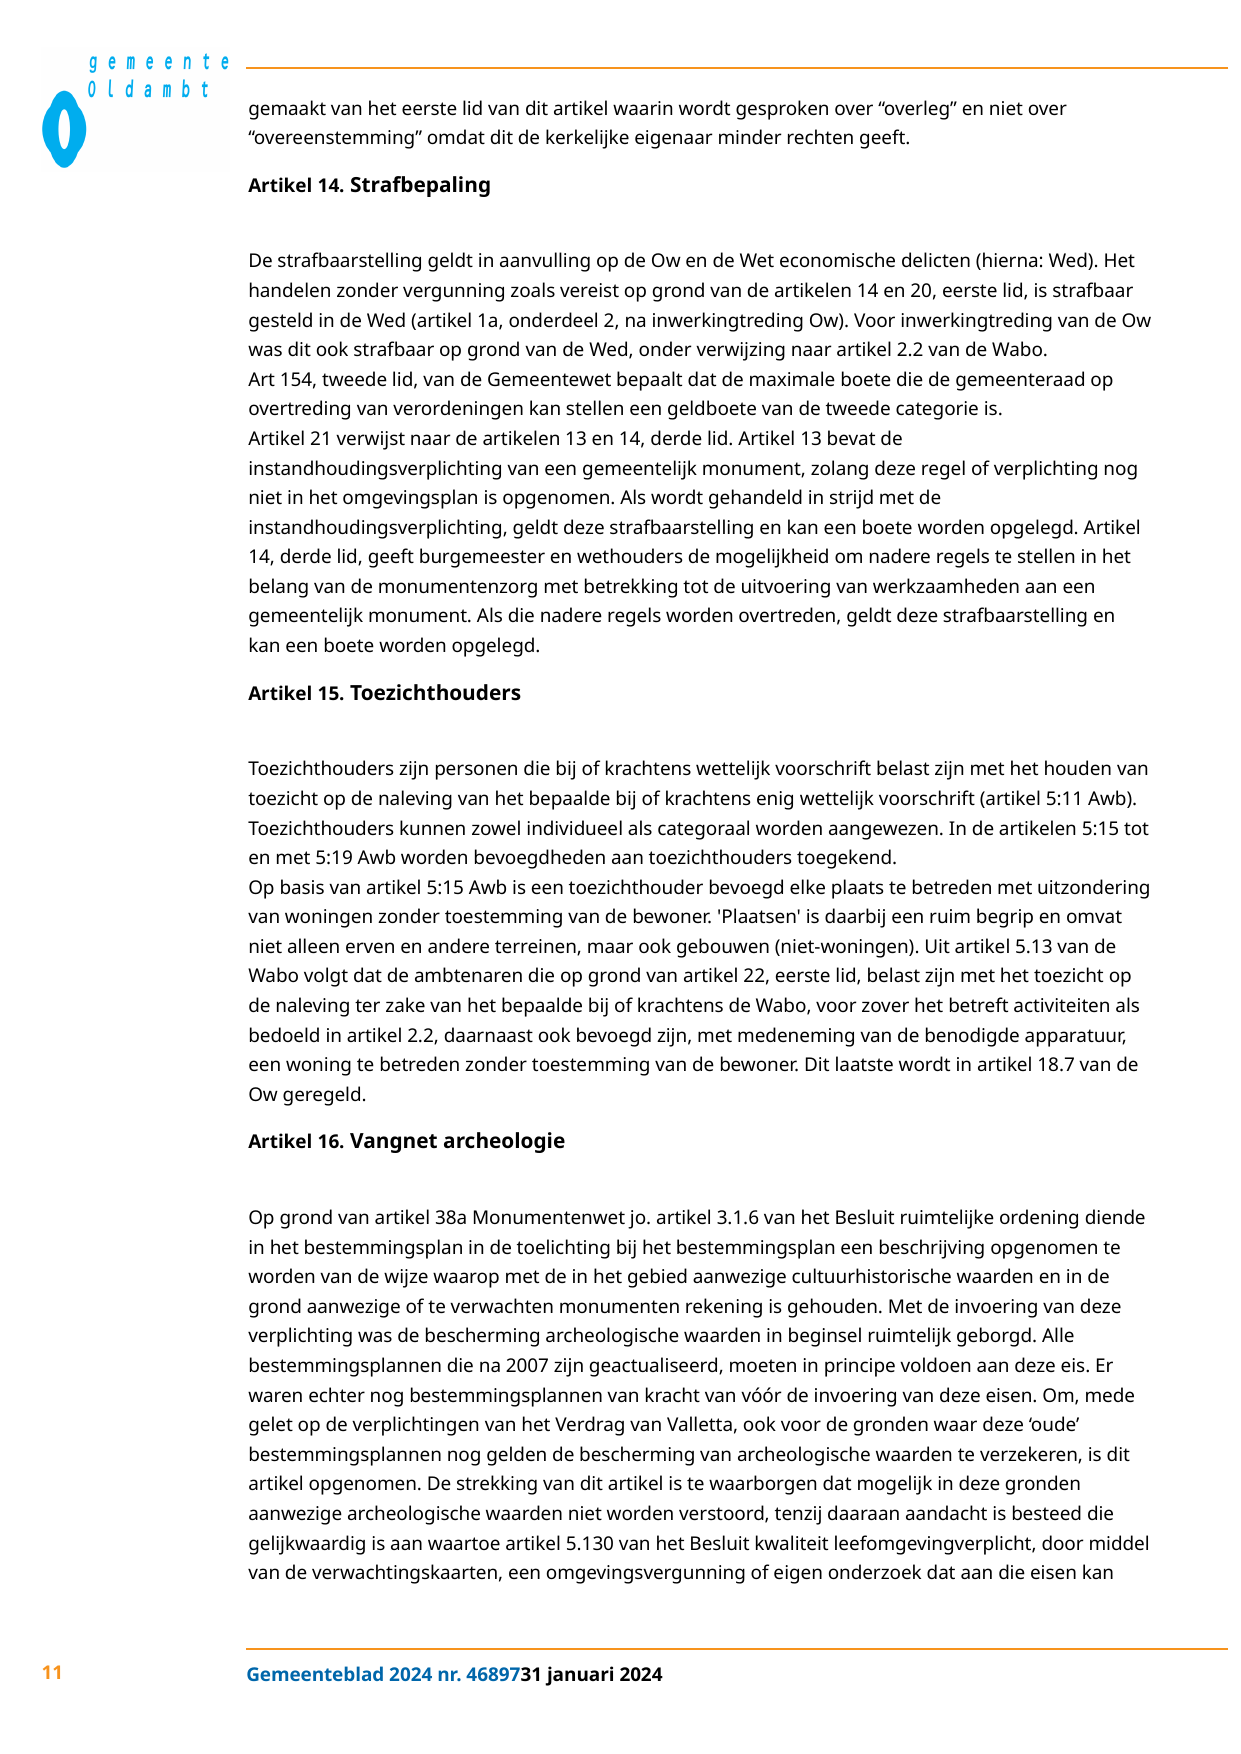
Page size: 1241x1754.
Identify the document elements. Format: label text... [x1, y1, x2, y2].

text Op grond van artikel 38a Monumentenwet jo. artikel 3.1.6 van het Besluit ruimtelijke ordening diende in het bestemmingsplan in de toelichting bij het bestemmingsplan een beschrijving opgenomen te worden van de wijze waarop met de in het gebied aanwezige cultuurhistorische waarden en in de grond aanwezige of te verwachten monumenten rekening is gehouden. Met de invoering van deze verplichting was de bescherming archeologische waarden in beginsel ruimtelijk geborgd. Alle bestemmingsplannen die na 2007 zijn geactualiseerd, moeten in principe voldoen aan deze eis. Er waren echter nog bestemmingsplannen van kracht van vóór de invoering van deze eisen. Om, mede gelet op de verplichtingen van het Verdrag van Valletta, ook voor de gronden waar deze ‘oude’ bestemmingsplannen nog gelden de bescherming van archeologische waarden te verzekeren, is dit artikel opgenomen. De strekking van dit artikel is te waarborgen dat mogelijk in deze gronden aanwezige archeologische waarden niet worden verstoord, tenzij daaraan aandacht is besteed die gelijkwaardig is aan waartoe artikel 5.130 van het Besluit kwaliteit leefomgevingverplicht, door middel van de verwachtingskaarten, een omgevingsvergunning of eigen onderzoek dat aan die eisen kan [248, 1204, 1152, 1585]
text gemaakt van het eerste lid van dit artikel waarin wordt gesproken over “overleg” en niet over “overeenstemming” omdat dit de kerkelijke eigenaar minder rechten geeft. [248, 95, 1152, 150]
text Artikel 15. Toezichthouders [248, 678, 1152, 706]
text Op basis van artikel 5:15 Awb is een toezichthouder bevoegd elke plaats te betreden met uitzondering van woningen zonder toestemming van de bewoner. 'Plaatsen' is daarbij een ruim begrip en omvat niet alleen erven en andere terreinen, maar ook gebouwen (niet-woningen). Uit artikel 5.13 van de Wabo volgt dat de ambtenaren die op grond van artikel 22, eerste lid, belast zijn met het toezicht op de naleving ter zake van het bepaalde bij of krachtens de Wabo, voor zover het betreft activiteiten als bedoeld in artikel 2.2, daarnaast ook bevoegd zijn, met medeneming van de benodigde apparatuur, een woning te betreden zonder toestemming van de bewoner. Dit laatste wordt in artikel 18.7 van de Ow geregeld. [248, 874, 1152, 1107]
text Art 154, tweede lid, van de Gemeentewet bepaalt dat de maximale boete die de gemeenteraad op overtreding van verordeningen kan stellen een geldboete van de tweede categorie is. [248, 366, 1152, 421]
text Artikel 21 verwijst naar de artikelen 13 en 14, derde lid. Artikel 13 bevat de instandhoudingsverplichting van een gemeentelijk monument, zolang deze regel of verplichting nog niet in het omgevingsplan is opgenomen. Als wordt gehandeld in strijd met de instandhoudingsverplichting, geldt deze strafbaarstelling en kan een boete worden opgelegd. Artikel 14, derde lid, geeft burgemeester en wethouders de mogelijkheid om nadere regels te stellen in het belang van de monumentenzorg met betrekking tot de uitvoering van werkzaamheden aan een gemeentelijk monument. Als die nadere regels worden overtreden, geldt deze strafbaarstelling en kan een boete worden opgelegd. [248, 425, 1152, 658]
text De strafbaarstelling geldt in aanvulling op de Ow en de Wet economische delicten (hierna: Wed). Het handelen zonder vergunning zoals vereist op grond van de artikelen 14 en 20, eerste lid, is strafbaar gesteld in de Wed (artikel 1a, onderdeel 2, na inwerkingtreding Ow). Voor inwerkingtreding van de Ow was dit ook strafbaar op grond van de Wed, onder verwijzing naar artikel 2.2 van de Wabo. [248, 248, 1152, 362]
picture [41, 47, 231, 172]
text Artikel 14. Strafbepaling [248, 170, 1152, 198]
text Toezichthouders zijn personen die bij of krachtens wettelijk voorschrift belast zijn met het houden van toezicht op de naleving van het bepaalde bij of krachtens enig wettelijk voorschrift (artikel 5:11 Awb). Toezichthouders kunnen zowel individueel als categoraal worden aangewezen. In de artikelen 5:15 tot en met 5:19 Awb worden bevoegdheden aan toezichthouders toegekend. [248, 756, 1152, 870]
text Artikel 16. Vangnet archeologie [248, 1127, 1152, 1155]
